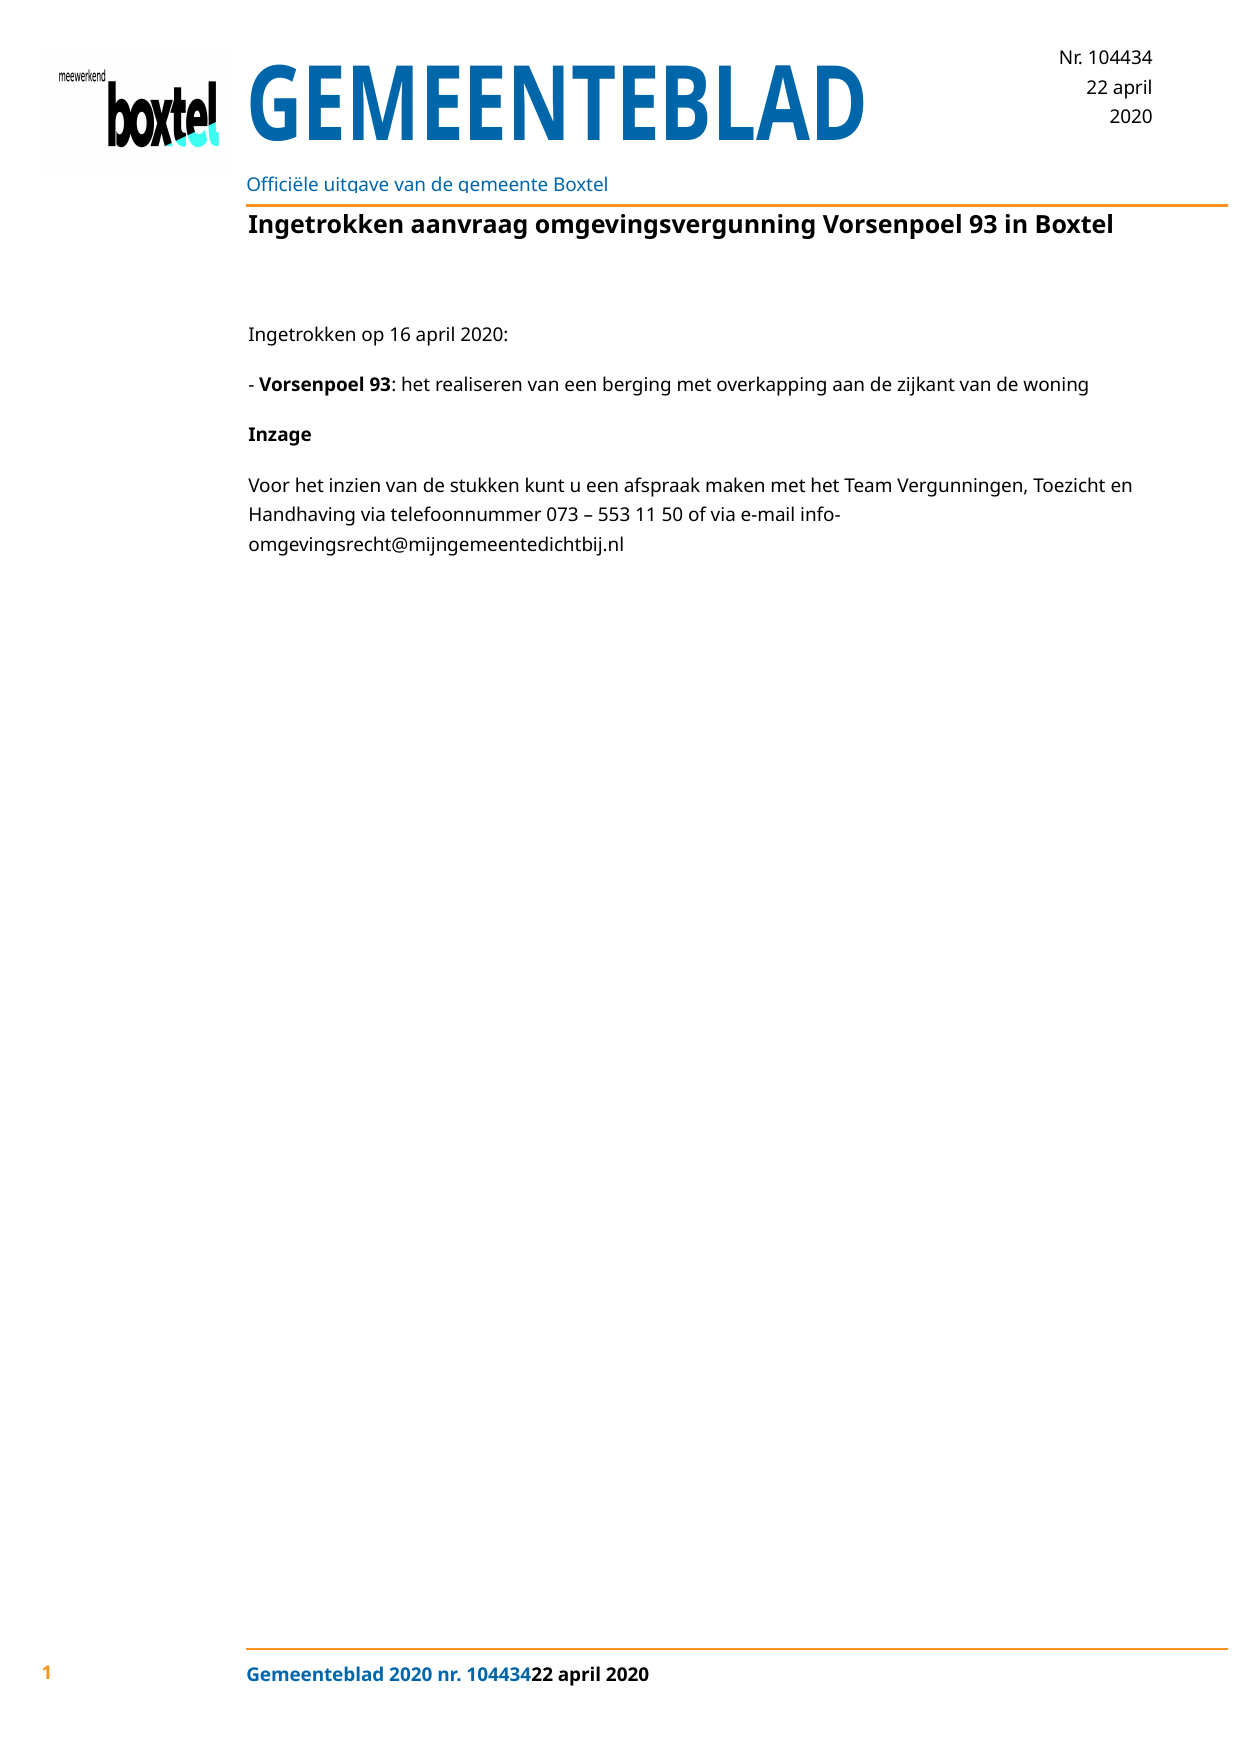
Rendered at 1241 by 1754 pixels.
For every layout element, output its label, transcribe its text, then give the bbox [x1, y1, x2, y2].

picture [41, 47, 231, 172]
text Ingetrokken aanvraag omgevingsvergunning Vorsenpoel 93 in Boxtel [248, 207, 1152, 241]
text - Vorsenpoel 93: het realiseren van een berging met overkapping aan de zijkant van de woning [248, 371, 1152, 397]
text Ingetrokken op 16 april 2020: [248, 321, 1152, 346]
text Voor het inzien van de stukken kunt u een afspraak maken met het Team Vergunningen, Toezicht en Handhaving via telefoonnummer 073 – 553 11 50 of via e-mail info-omgevingsrecht@mijngemeentedichtbij.nl [248, 472, 1152, 557]
text Inzage [248, 422, 1152, 447]
